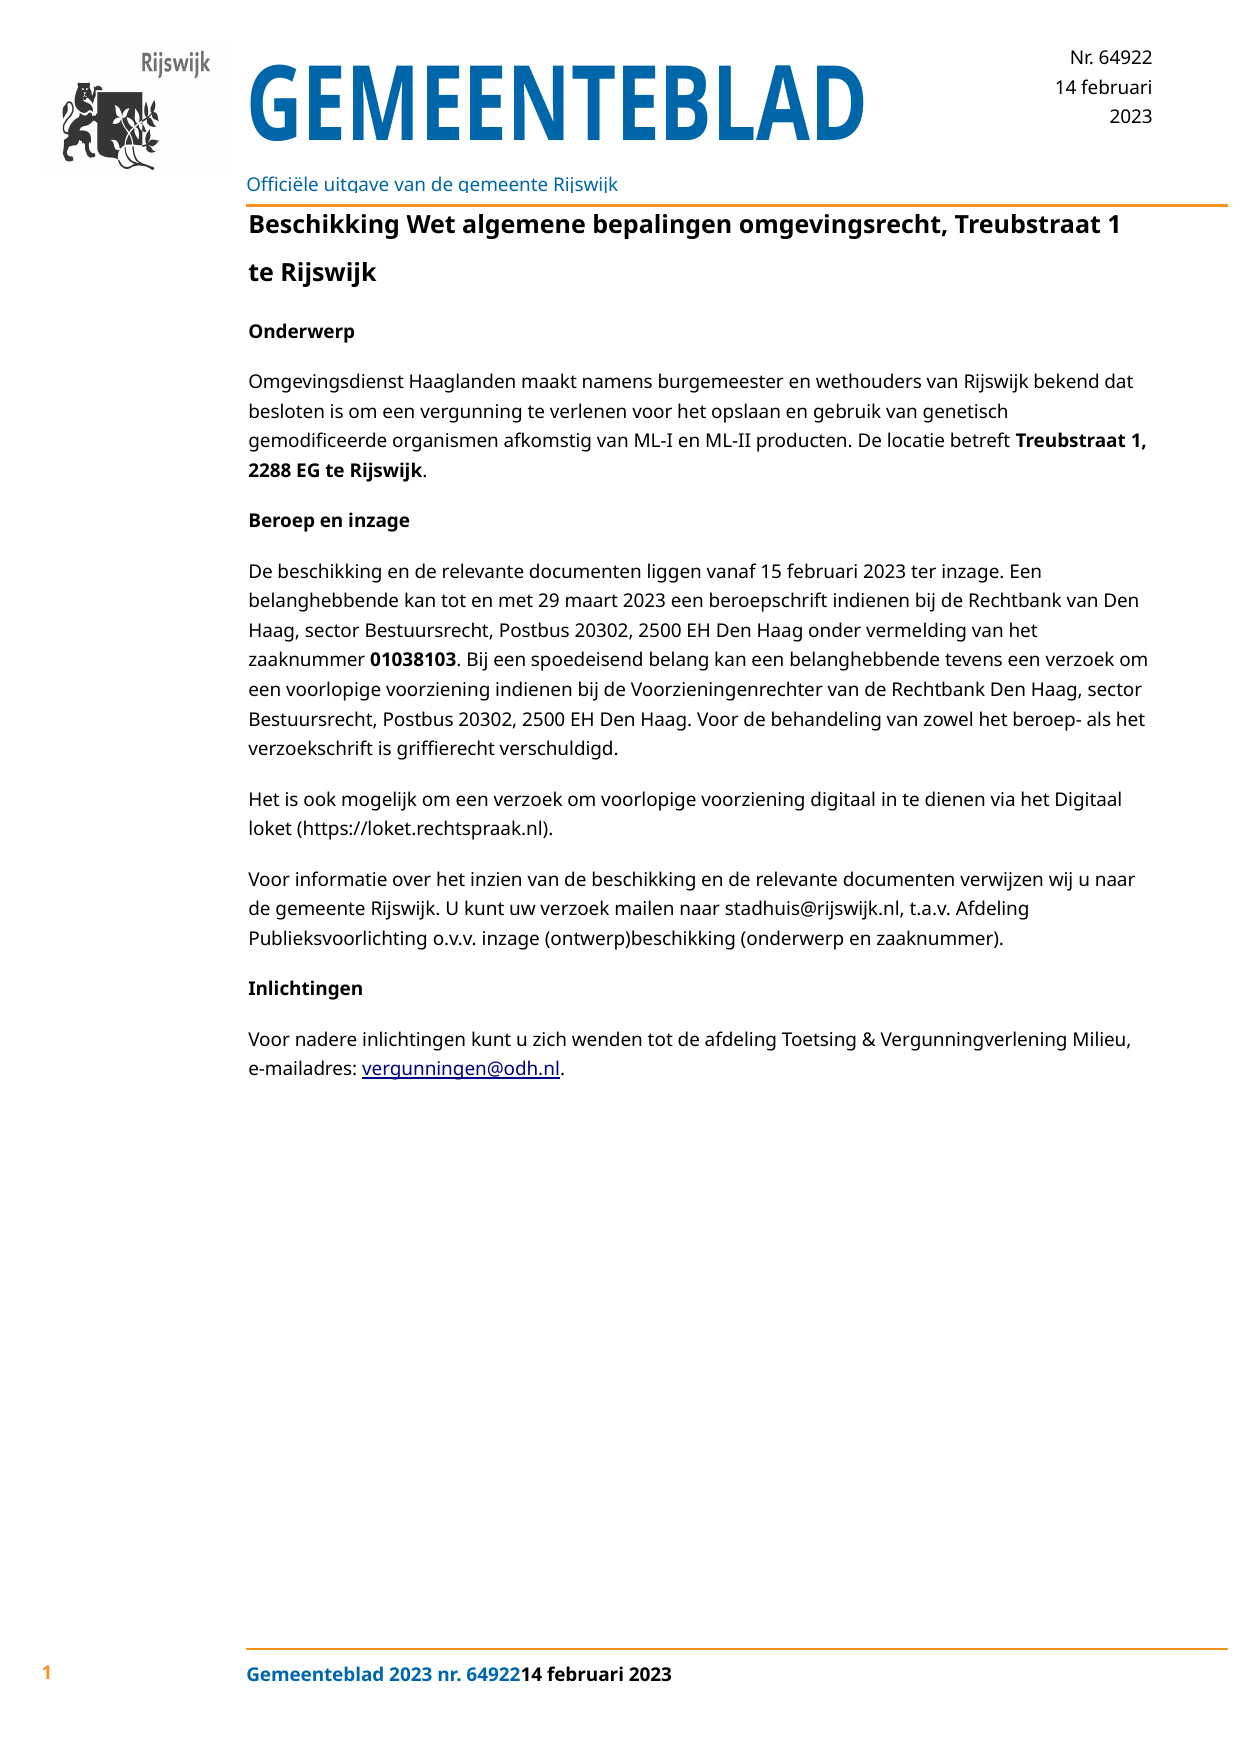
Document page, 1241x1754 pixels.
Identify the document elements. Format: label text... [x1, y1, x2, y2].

text Onderwerp [248, 318, 1152, 344]
text Omgevingsdienst Haaglanden maakt namens burgemeester en wethouders van Rijswijk bekend dat besloten is om een vergunning te verlenen voor het opslaan en gebruik van genetisch gemodificeerde organismen afkomstig van ML-I en ML-II producten. De locatie betreft Treubstraat 1, 2288 EG te Rijswijk. [248, 368, 1152, 483]
text Het is ook mogelijk om een verzoek om voorlopige voorziening digitaal in te dienen via het Digitaal loket (https://loket.rechtspraak.nl). [248, 786, 1152, 841]
text Beroep en inzage [248, 507, 1152, 533]
text Voor nadere inlichtingen kunt u zich wenden tot de afdeling Toetsing & Vergunningverlening Milieu, e-mailadres: vergunningen@odh.nl. [248, 1026, 1152, 1081]
picture [41, 47, 231, 172]
text Beschikking Wet algemene bepalingen omgevingsrecht, Treubstraat 1 te Rijswijk [248, 207, 1152, 288]
text De beschikking en de relevante documenten liggen vanaf 15 februari 2023 ter inzage. Een belanghebbende kan tot en met 29 maart 2023 een beroepschrift indienen bij de Rechtbank van Den Haag, sector Bestuursrecht, Postbus 20302, 2500 EH Den Haag onder vermelding van het zaaknummer 01038103. Bij een spoedeisend belang kan een belanghebbende tevens een verzoek om een voorlopige voorziening indienen bij de Voorzieningenrechter van de Rechtbank Den Haag, sector Bestuursrecht, Postbus 20302, 2500 EH Den Haag. Voor de behandeling van zowel het beroep- als het verzoekschrift is griffierecht verschuldigd. [248, 558, 1152, 761]
text Voor informatie over het inzien van de beschikking en de relevante documenten verwijzen wij u naar de gemeente Rijswijk. U kunt uw verzoek mailen naar stadhuis@rijswijk.nl, t.a.v. Afdeling Publieksvoorlichting o.v.v. inzage (ontwerp)beschikking (onderwerp en zaaknummer). [248, 866, 1152, 951]
text Inlichtingen [248, 975, 1152, 1001]
